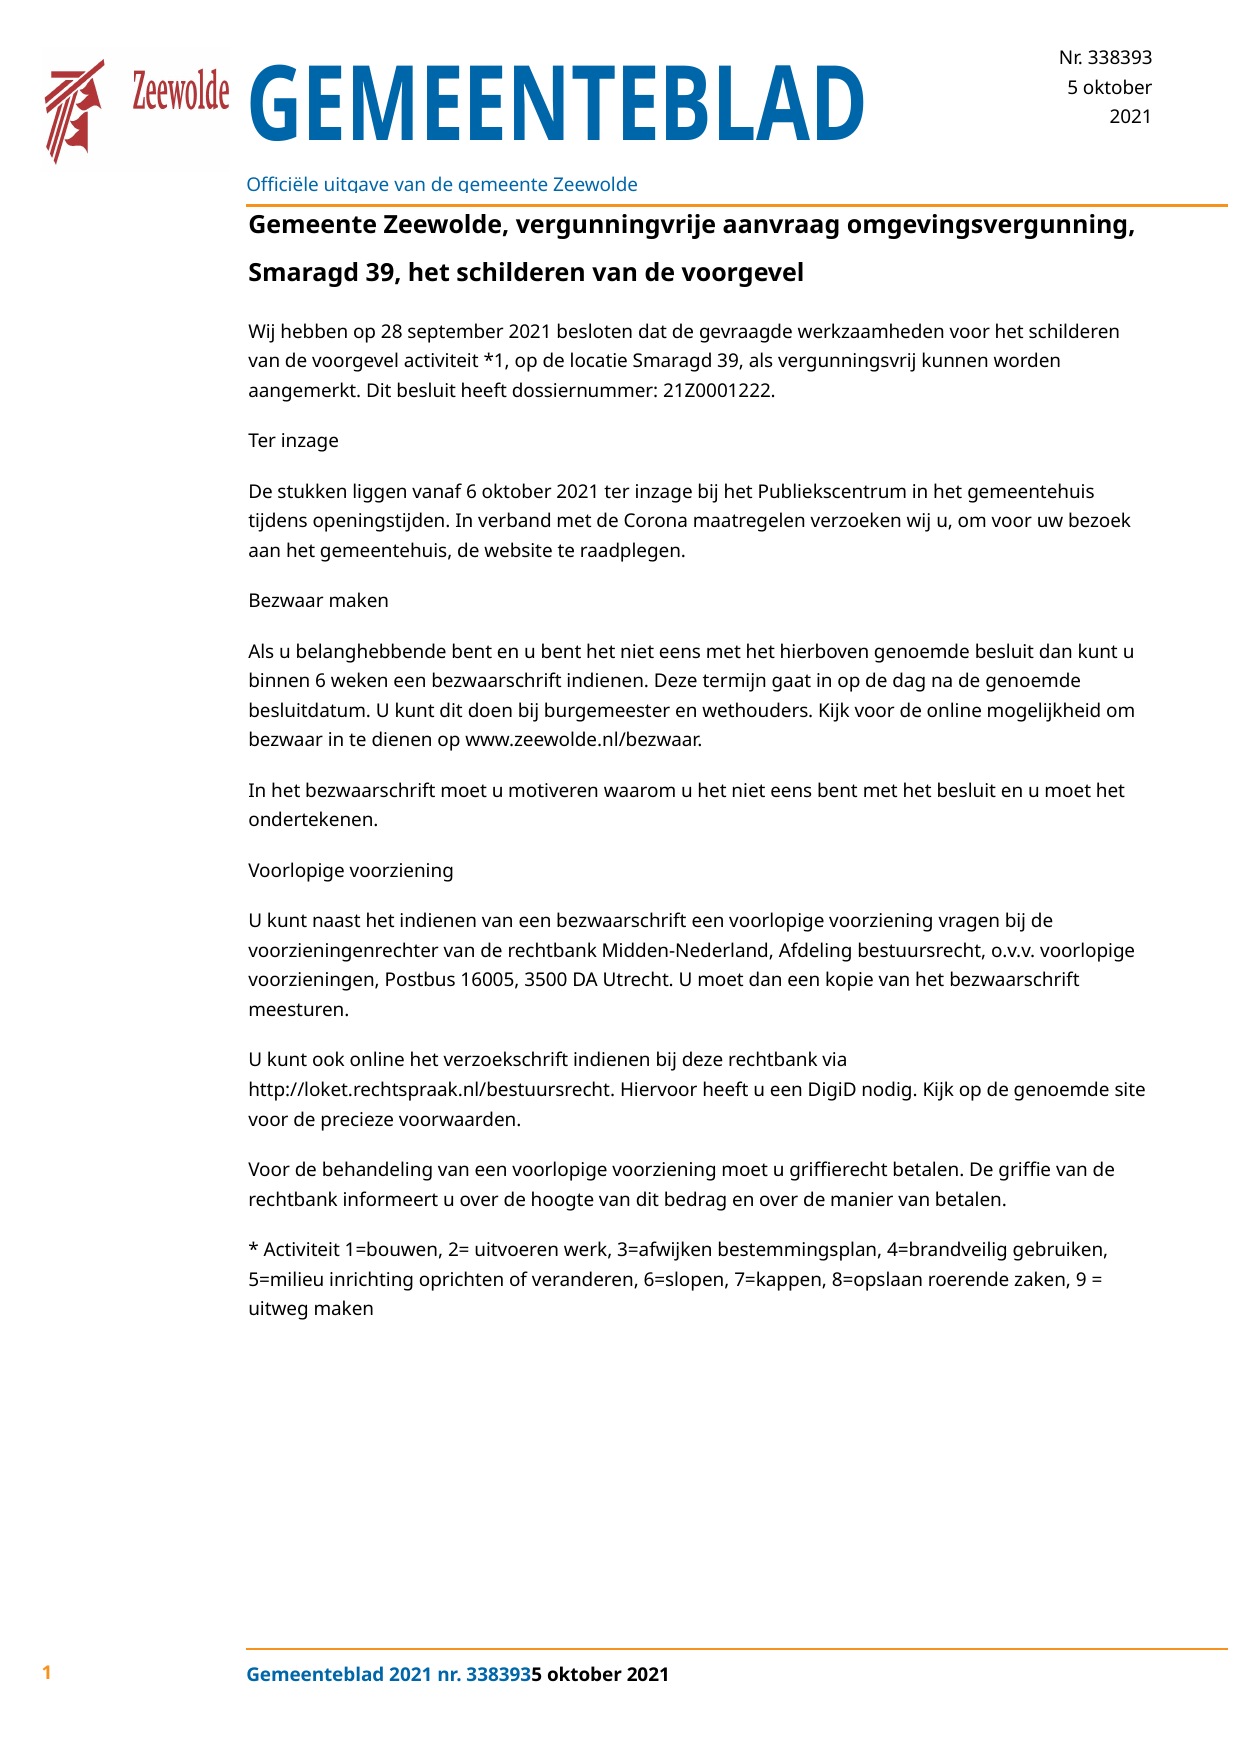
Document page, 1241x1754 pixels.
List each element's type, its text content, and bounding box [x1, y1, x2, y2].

text U kunt ook online het verzoekschrift indienen bij deze rechtbank via http://loket.rechtspraak.nl/bestuursrecht. Hiervoor heeft u een DigiD nodig. Kijk op de genoemde site voor de precieze voorwaarden. [248, 1047, 1152, 1132]
text U kunt naast het indienen van een bezwaarschrift een voorlopige voorziening vragen bij de voorzieningenrechter van de rechtbank Midden-Nederland, Afdeling bestuursrecht, o.v.v. voorlopige voorzieningen, Postbus 16005, 3500 DA Utrecht. U moet dan een kopie van het bezwaarschrift meesturen. [248, 907, 1152, 1022]
text Als u belanghebbende bent en u bent het niet eens met het hierboven genoemde besluit dan kunt u binnen 6 weken een bezwaarschrift indienen. Deze termijn gaat in op de dag na de genoemde besluitdatum. U kunt dit doen bij burgemeester en wethouders. Kijk voor de online mogelijkheid om bezwaar in te dienen op www.zeewolde.nl/bezwaar. [248, 638, 1152, 752]
text Voor de behandeling van een voorlopige voorziening moet u griffierecht betalen. De griffie van de rechtbank informeert u over de hoogte van dit bedrag en over de manier van betalen. [248, 1156, 1152, 1212]
picture [41, 47, 231, 172]
text Voorlopige voorziening [248, 857, 1152, 883]
text * Activiteit 1=bouwen, 2= uitvoeren werk, 3=afwijken bestemmingsplan, 4=brandveilig gebruiken, 5=milieu inrichting oprichten of veranderen, 6=slopen, 7=kappen, 8=opslaan roerende zaken, 9 = uitweg maken [248, 1236, 1152, 1321]
text Wij hebben op 28 september 2021 besloten dat de gevraagde werkzaamheden voor het schilderen van de voorgevel activiteit *1, op de locatie Smaragd 39, als vergunningsvrij kunnen worden aangemerkt. Dit besluit heeft dossiernummer: 21Z0001222. [248, 318, 1152, 403]
text Gemeente Zeewolde, vergunningvrije aanvraag omgevingsvergunning, Smaragd 39, het schilderen van de voorgevel [248, 207, 1152, 288]
text De stukken liggen vanaf 6 oktober 2021 ter inzage bij het Publiekscentrum in het gemeentehuis tijdens openingstijden. In verband met de Corona maatregelen verzoeken wij u, om voor uw bezoek aan het gemeentehuis, de website te raadplegen. [248, 478, 1152, 563]
text In het bezwaarschrift moet u motiveren waarom u het niet eens bent met het besluit en u moet het ondertekenen. [248, 777, 1152, 832]
text Ter inzage [248, 427, 1152, 453]
text Bezwaar maken [248, 587, 1152, 613]
